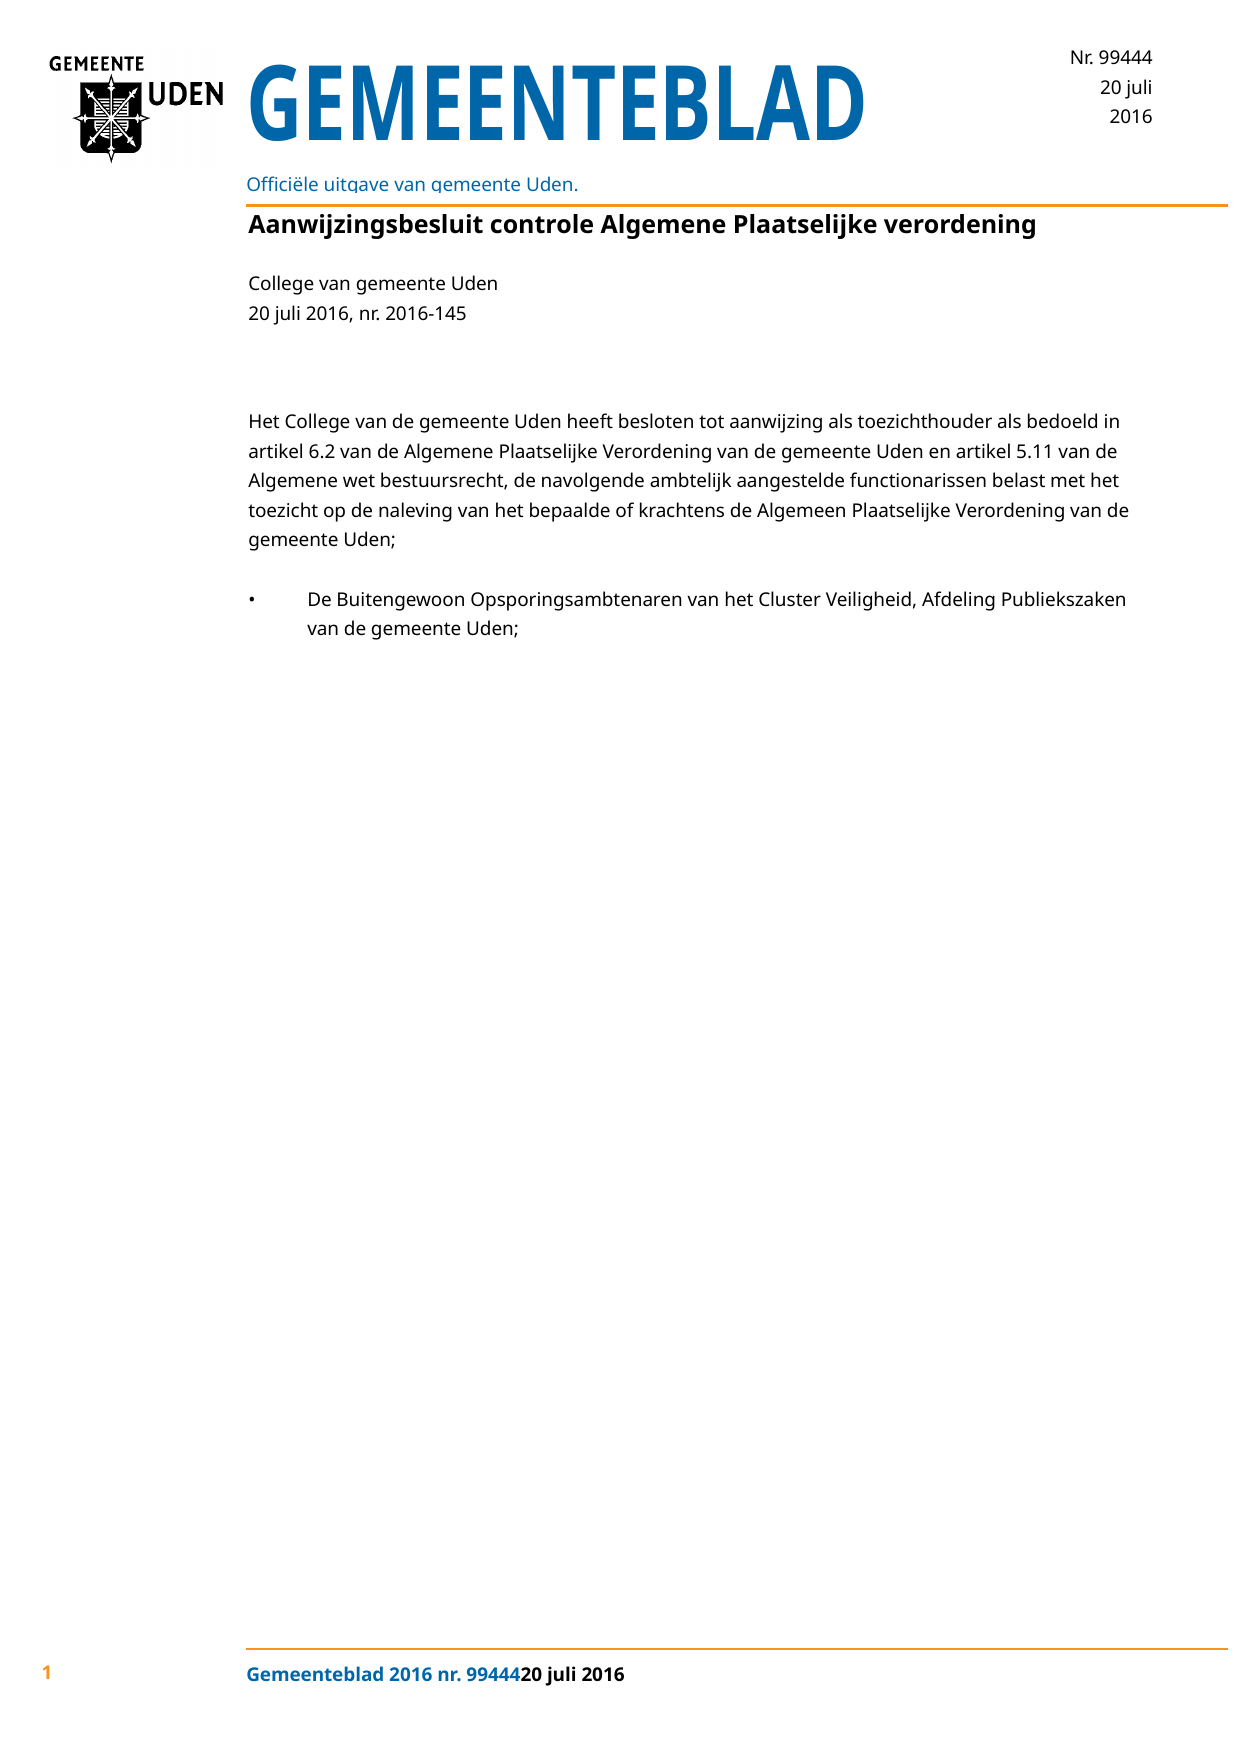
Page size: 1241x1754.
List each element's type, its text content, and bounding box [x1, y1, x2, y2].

list De Buitengewoon Opsporingsambtenaren van het Cluster Veiligheid, Afdeling Publiekszaken van de gemeente Uden; [248, 586, 1152, 641]
text Aanwijzingsbesluit controle Algemene Plaatselijke verordening [248, 207, 1152, 241]
picture [41, 47, 231, 172]
text College van gemeente Uden [248, 270, 1152, 296]
text 20 juli 2016, nr. 2016-145 [248, 300, 1152, 326]
text Het College van de gemeente Uden heeft besloten tot aanwijzing als toezichthouder als bedoeld in artikel 6.2 van de Algemene Plaatselijke Verordening van de gemeente Uden en artikel 5.11 van de Algemene wet bestuursrecht, de navolgende ambtelijk aangestelde functionarissen belast met het toezicht op de naleving van het bepaalde of krachtens de Algemeen Plaatselijke Verordening van de gemeente Uden; [248, 408, 1152, 552]
